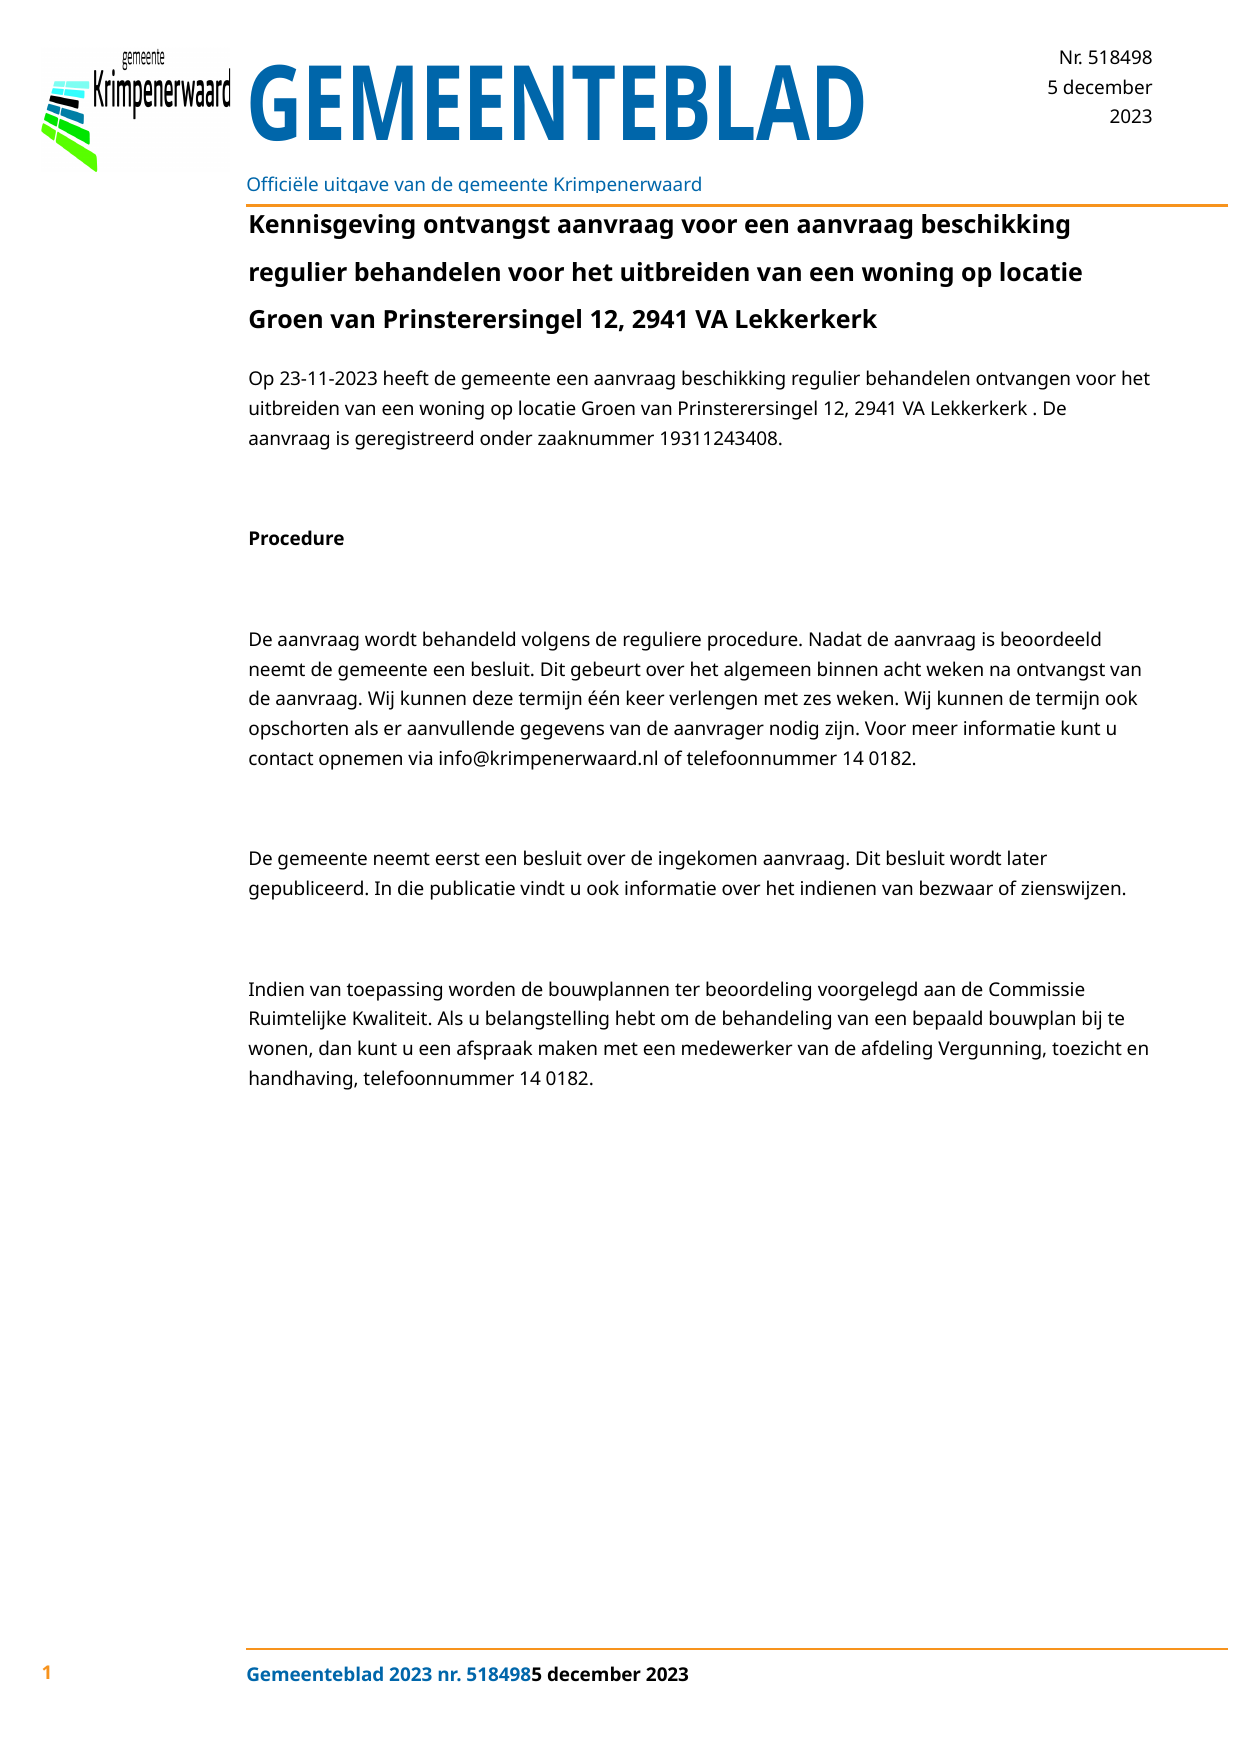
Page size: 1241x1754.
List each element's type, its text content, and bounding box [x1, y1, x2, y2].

text Kennisgeving ontvangst aanvraag voor een aanvraag beschikking regulier behandelen voor het uitbreiden van een woning op locatie Groen van Prinsterersingel 12, 2941 VA Lekkerkerk [248, 207, 1152, 336]
text Indien van toepassing worden de bouwplannen ter beoordeling voorgelegd aan de Commissie Ruimtelijke Kwaliteit. Als u belangstelling hebt om de behandeling van een bepaald bouwplan bij te wonen, dan kunt u een afspraak maken met een medewerker van de afdeling Vergunning, toezicht en handhaving, telefoonnummer 14 0182. [248, 976, 1152, 1090]
text De aanvraag wordt behandeld volgens de reguliere procedure. Nadat de aanvraag is beoordeeld neemt de gemeente een besluit. Dit gebeurt over het algemeen binnen acht weken na ontvangst van de aanvraag. Wij kunnen deze termijn één keer verlengen met zes weken. Wij kunnen de termijn ook opschorten als er aanvullende gegevens van de aanvrager nodig zijn. Voor meer informatie kunt u contact opnemen via info@krimpenerwaard.nl of telefoonnummer 14 0182. [248, 626, 1152, 770]
text Procedure [248, 526, 1152, 551]
text De gemeente neemt eerst een besluit over de ingekomen aanvraag. Dit besluit wordt later gepubliceerd. In die publicatie vindt u ook informatie over het indienen van bezwaar of zienswijzen. [248, 846, 1152, 901]
text Op 23-11-2023 heeft de gemeente een aanvraag beschikking regulier behandelen ontvangen voor het uitbreiden van een woning op locatie Groen van Prinsterersingel 12, 2941 VA Lekkerkerk . De aanvraag is geregistreerd onder zaaknummer 19311243408. [248, 366, 1152, 450]
picture [41, 47, 231, 172]
